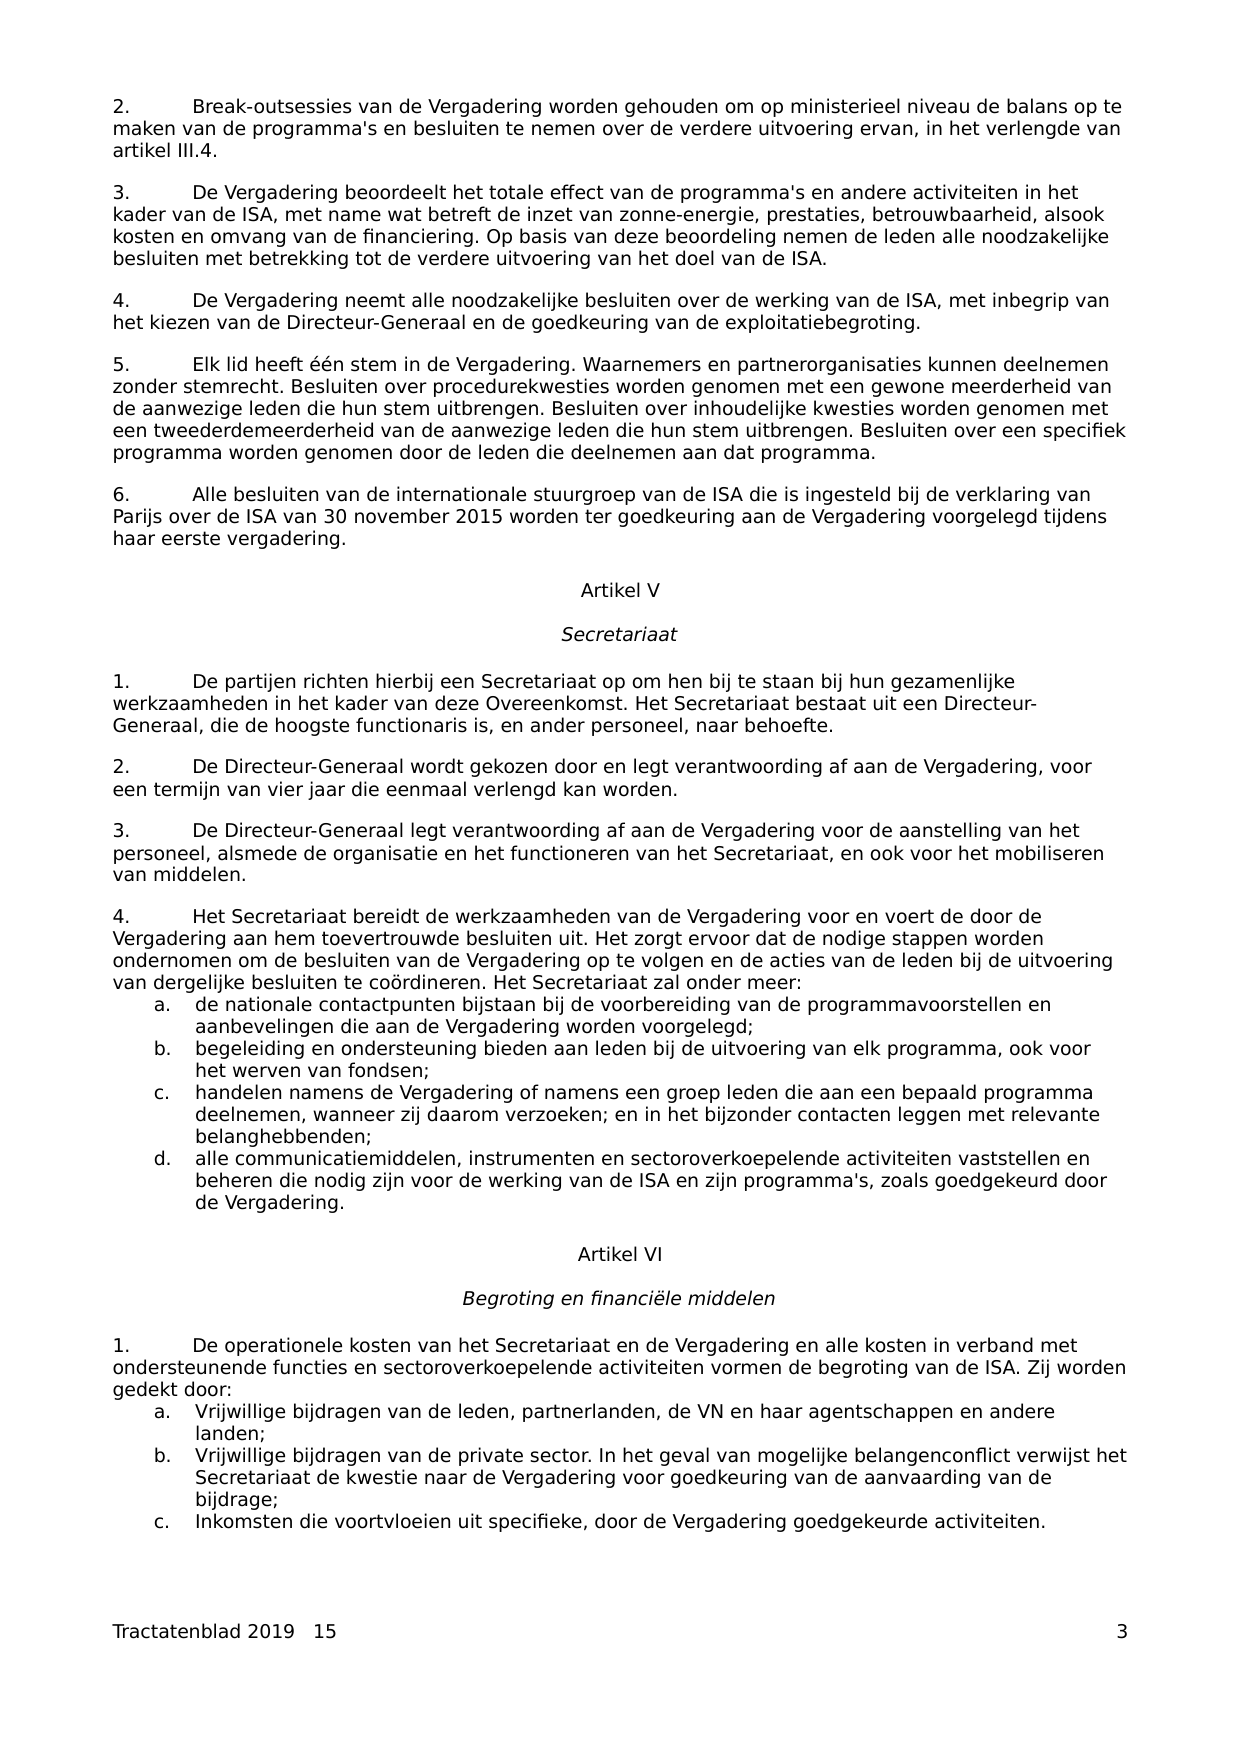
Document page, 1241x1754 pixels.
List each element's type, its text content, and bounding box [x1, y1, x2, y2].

text b. Vrijwillige bijdragen van de private sector. In het geval van mogelijke belangenconflict verwijst het Secretariaat de kwestie naar de Vergadering voor goedkeuring van de aanvaarding van de bijdrage; [153, 1445, 1128, 1511]
text 2. De Directeur-Generaal wordt gekozen door en legt verantwoording af aan de Vergadering, voor een termijn van vier jaar die eenmaal verlengd kan worden. [112, 756, 1128, 800]
text a. Vrijwillige bijdragen van de leden, partnerlanden, de VN en haar agentschappen en andere landen; [153, 1401, 1128, 1445]
text 1. De partijen richten hierbij een Secretariaat op om hen bij te staan bij hun gezamenlijke werkzaamheden in het kader van deze Overeenkomst. Het Secretariaat bestaat uit een Directeur-Generaal, die de hoogste functionaris is, en ander personeel, naar behoefte. [112, 671, 1128, 736]
text c. handelen namens de Vergadering of namens een groep leden die aan een bepaald programma deelnemen, wanneer zij daarom verzoeken; en in het bijzonder contacten leggen met relevante belanghebbenden; [153, 1082, 1128, 1148]
text 1. De operationele kosten van het Secretariaat en de Vergadering en alle kosten in verband met ondersteunende functies en sectoroverkoepelende activiteiten vormen de begroting van de ISA. Zij worden gedekt door: [112, 1335, 1128, 1401]
text 4. Het Secretariaat bereidt de werkzaamheden van de Vergadering voor en voert de door de Vergadering aan hem toevertrouwde besluiten uit. Het zorgt ervoor dat de nodige stappen worden ondernomen om de besluiten van de Vergadering op te volgen en de acties van de leden bij de uitvoering van dergelijke besluiten te coördineren. Het Secretariaat zal onder meer: [112, 906, 1128, 994]
text 4. De Vergadering neemt alle noodzakelijke besluiten over de werking van de ISA, met inbegrip van het kiezen van de Directeur-Generaal en de goedkeuring van de exploitatiebegroting. [112, 290, 1128, 334]
text d. alle communicatiemiddelen, instrumenten en sectoroverkoepelende activiteiten vaststellen en beheren die nodig zijn voor de werking van de ISA en zijn programma's, zoals goedgekeurd door de Vergadering. [153, 1148, 1128, 1214]
subtitle Artikel VI Begroting en financiële middelen [112, 1244, 1128, 1310]
text 6. Alle besluiten van de internationale stuurgroep van de ISA die is ingesteld bij de verklaring van Parijs over de ISA van 30 november 2015 worden ter goedkeuring aan de Vergadering voorgelegd tijdens haar eerste vergadering. [112, 484, 1128, 549]
text c. Inkomsten die voortvloeien uit specifieke, door de Vergadering goedgekeurde activiteiten. [153, 1511, 1128, 1533]
text 2. Break-outsessies van de Vergadering worden gehouden om op ministerieel niveau de balans op te maken van de programma's en besluiten te nemen over de verdere uitvoering ervan, in het verlengde van artikel III.4. [112, 96, 1128, 162]
subtitle Artikel V Secretariaat [112, 579, 1128, 646]
text b. begeleiding en ondersteuning bieden aan leden bij de uitvoering van elk programma, ook voor het werven van fondsen; [153, 1038, 1128, 1082]
text 3. De Vergadering beoordeelt het totale effect van de programma's en andere activiteiten in het kader van de ISA, met name wat betreft de inzet van zonne-energie, prestaties, betrouwbaarheid, alsook kosten en omvang van de financiering. Op basis van deze beoordeling nemen de leden alle noodzakelijke besluiten met betrekking tot de verdere uitvoering van het doel van de ISA. [112, 182, 1128, 270]
text 3. De Directeur-Generaal legt verantwoording af aan de Vergadering voor de aanstelling van het personeel, alsmede de organisatie en het functioneren van het Secretariaat, en ook voor het mobiliseren van middelen. [112, 820, 1128, 886]
text a. de nationale contactpunten bijstaan bij de voorbereiding van de programmavoorstellen en aanbevelingen die aan de Vergadering worden voorgelegd; [153, 994, 1128, 1038]
text 5. Elk lid heeft één stem in de Vergadering. Waarnemers en partnerorganisaties kunnen deelnemen zonder stemrecht. Besluiten over procedurekwesties worden genomen met een gewone meerderheid van de aanwezige leden die hun stem uitbrengen. Besluiten over inhoudelijke kwesties worden genomen met een tweederdemeerderheid van de aanwezige leden die hun stem uitbrengen. Besluiten over een specifiek programma worden genomen door de leden die deelnemen aan dat programma. [112, 354, 1128, 464]
